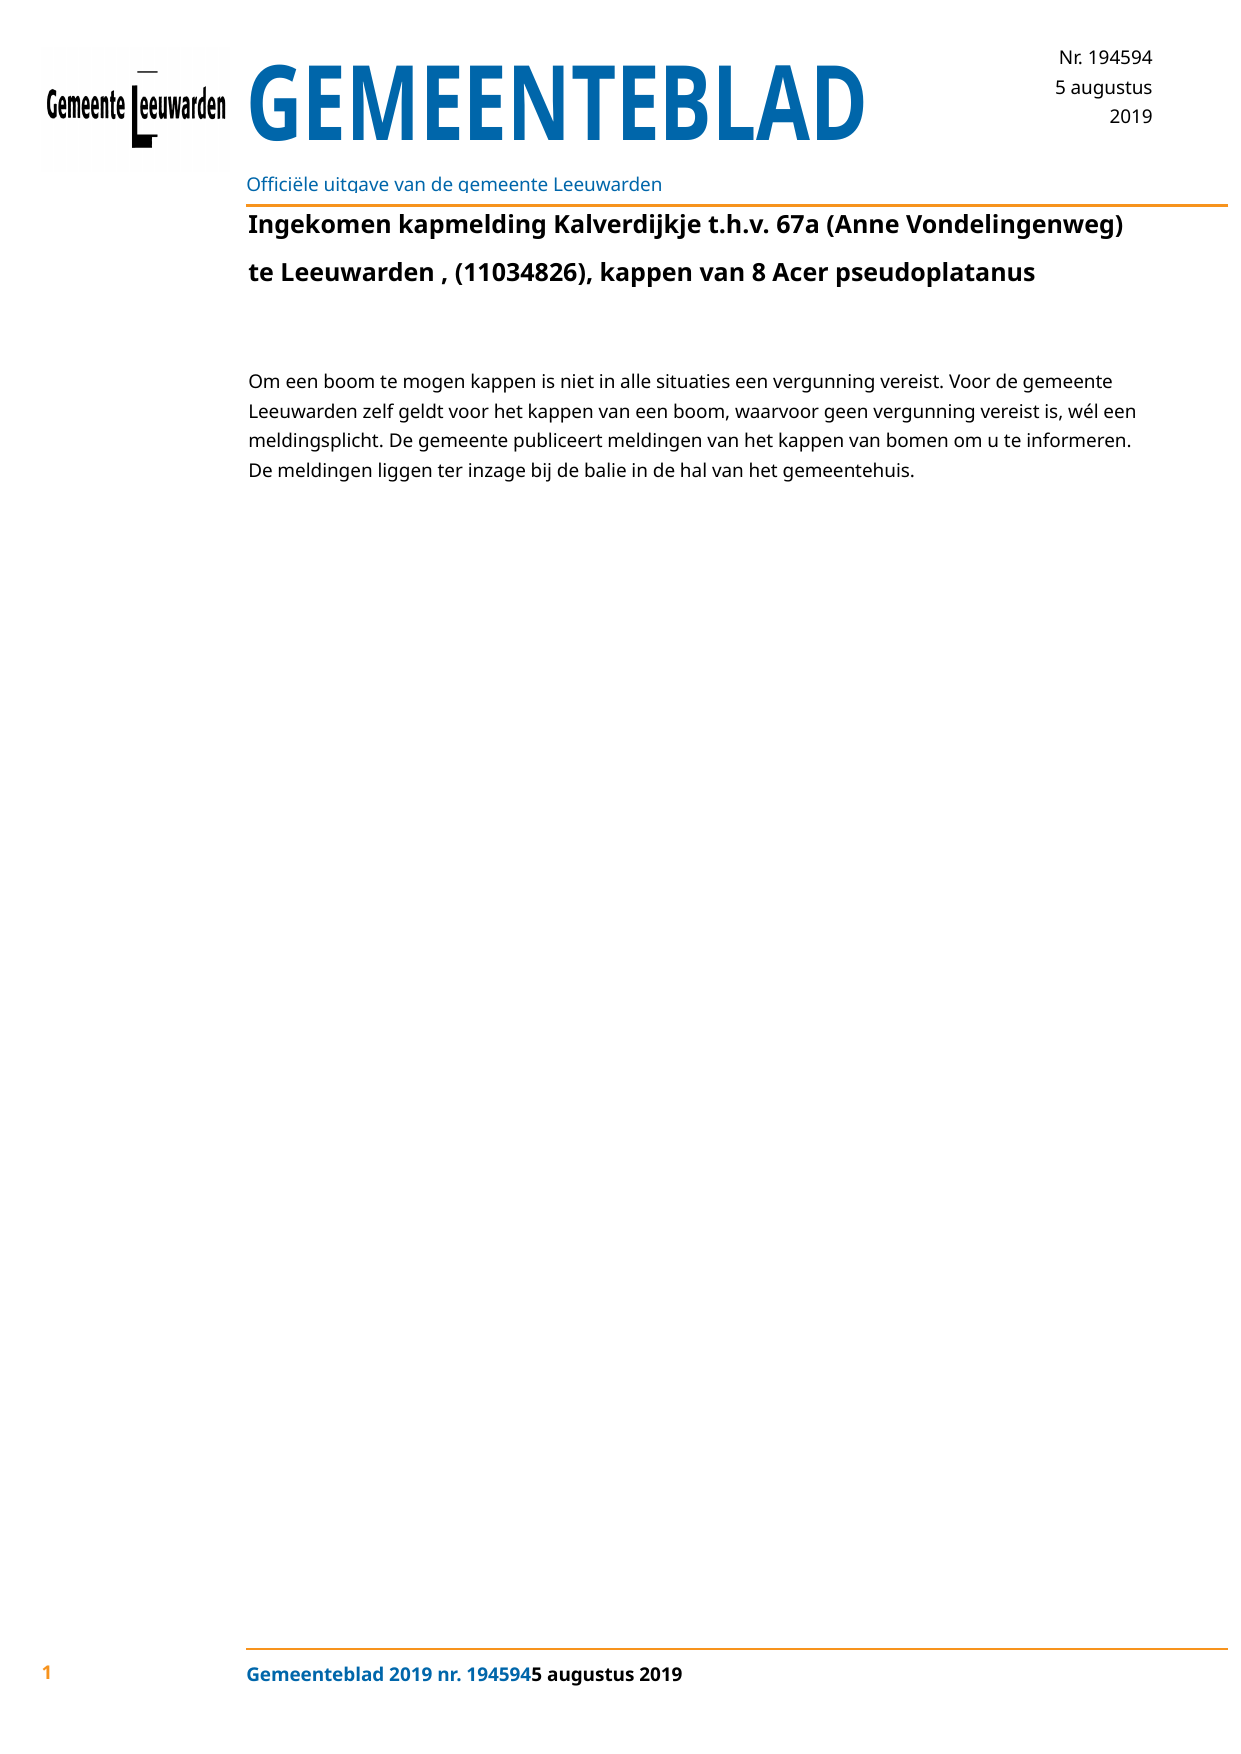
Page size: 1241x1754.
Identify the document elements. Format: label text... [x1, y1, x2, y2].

text Om een boom te mogen kappen is niet in alle situaties een vergunning vereist. Voor de gemeente Leeuwarden zelf geldt voor het kappen van een boom, waarvoor geen vergunning vereist is, wél een meldingsplicht. De gemeente publiceert meldingen van het kappen van bomen om u te informeren. De meldingen liggen ter inzage bij de balie in de hal van het gemeentehuis. [248, 368, 1152, 483]
picture [41, 47, 231, 172]
text Ingekomen kapmelding Kalverdijkje t.h.v. 67a (Anne Vondelingenweg) te Leeuwarden , (11034826), kappen van 8 Acer pseudoplatanus [248, 207, 1152, 288]
